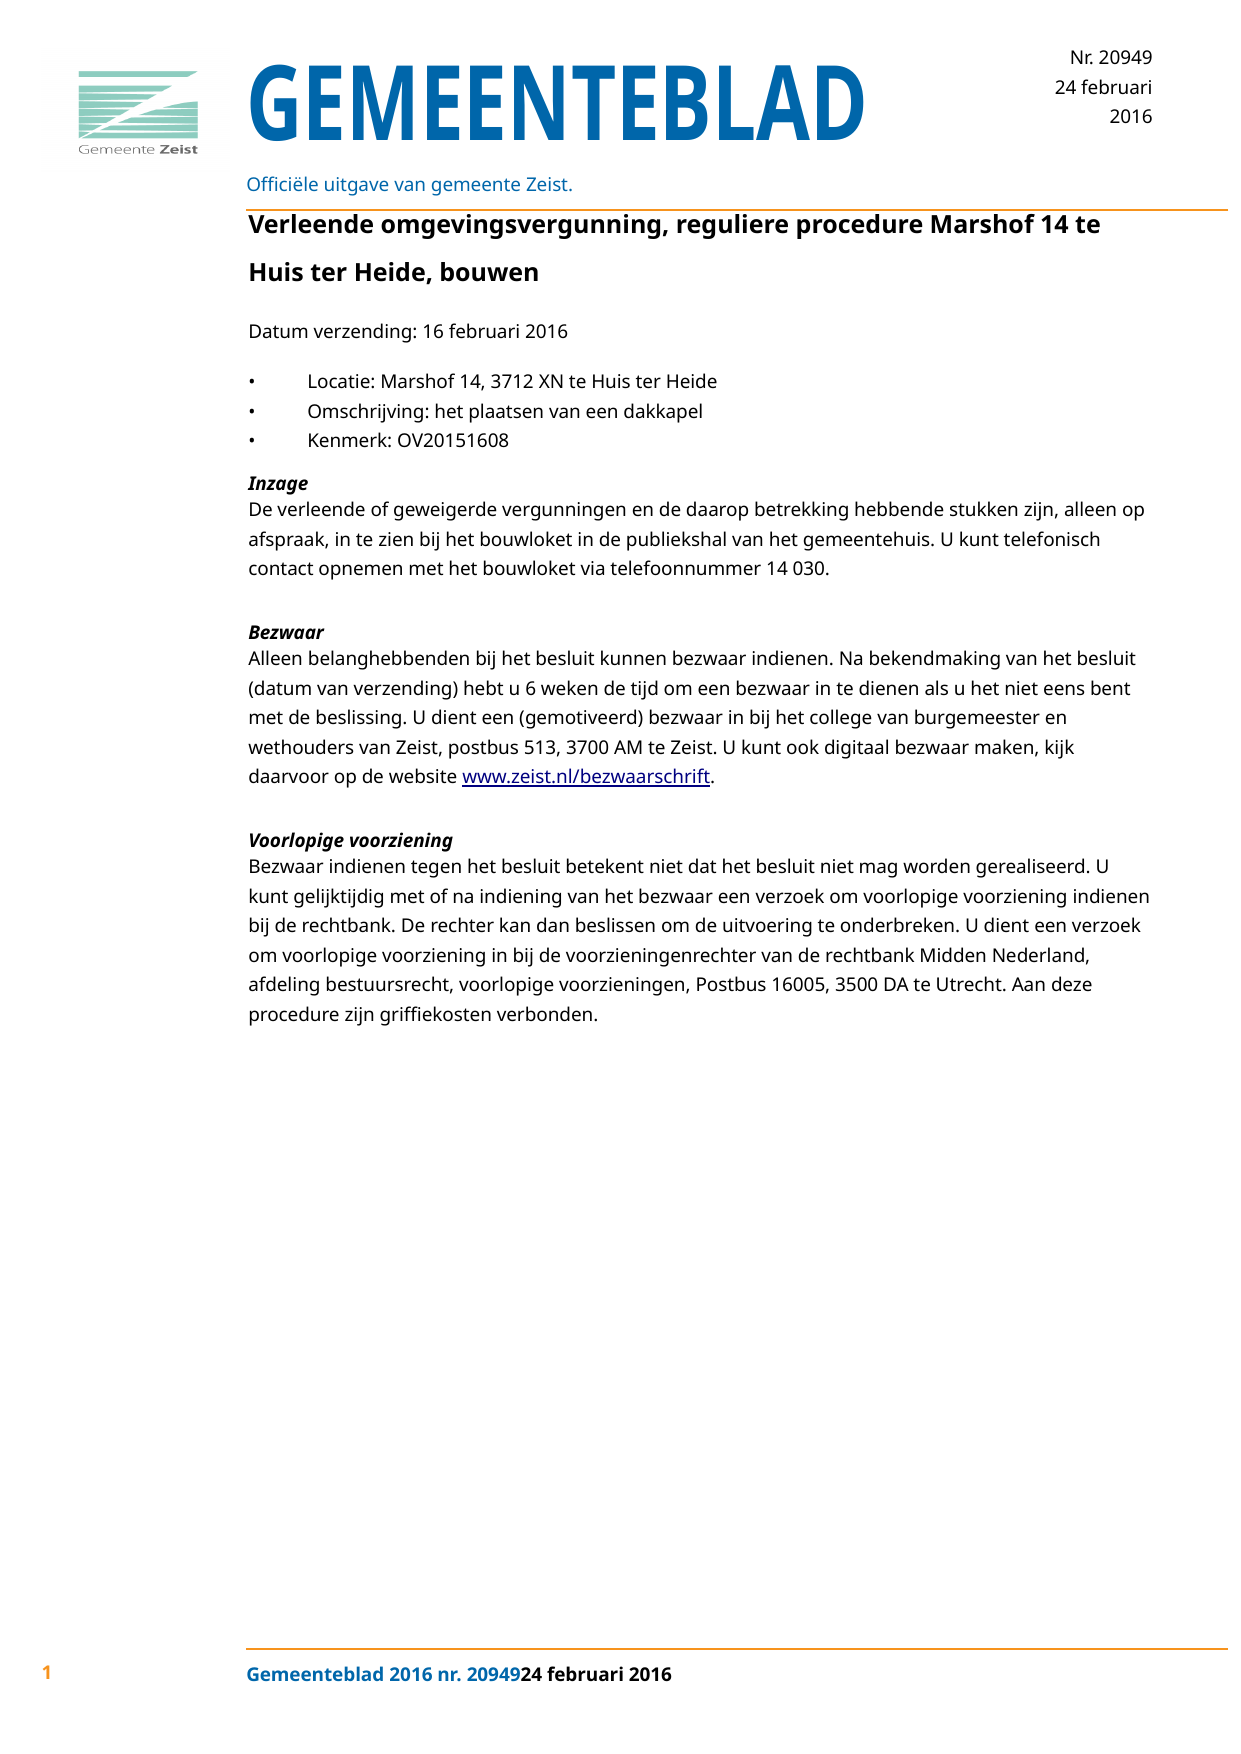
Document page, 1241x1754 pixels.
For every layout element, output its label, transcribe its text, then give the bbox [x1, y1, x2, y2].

list Omschrijving: het plaatsen van een dakkapel [248, 398, 1152, 424]
picture [41, 47, 231, 172]
list Locatie: Marshof 14, 3712 XN te Huis ter Heide [248, 368, 1152, 394]
text Inzage [248, 471, 1152, 496]
text Verleende omgevingsvergunning, reguliere procedure Marshof 14 te Huis ter Heide, bouwen [248, 211, 1152, 288]
text Bezwaar [248, 619, 1152, 645]
text Datum verzending: 16 februari 2016 [248, 318, 1152, 344]
text Bezwaar indienen tegen het besluit betekent niet dat het besluit niet mag worden gerealiseerd. U kunt gelijktijdig met of na indiening van het bezwaar een verzoek om voorlopige voorziening indienen bij de rechtbank. De rechter kan dan beslissen om de uitvoering te onderbreken. U dient een verzoek om voorlopige voorziening in bij de voorzieningenrechter van de rechtbank Midden Nederland, afdeling bestuursrecht, voorlopige voorzieningen, Postbus 16005, 3500 DA te Utrecht. Aan deze procedure zijn griffiekosten verbonden. [248, 853, 1152, 1027]
list Kenmerk: OV20151608 [248, 427, 1152, 453]
text De verleende of geweigerde vergunningen en de daarop betrekking hebbende stukken zijn, alleen op afspraak, in te zien bij het bouwloket in de publiekshal van het gemeentehuis. U kunt telefonisch contact opnemen met het bouwloket via telefoonnummer 14 030. [248, 496, 1152, 581]
text Alleen belanghebbenden bij het besluit kunnen bezwaar indienen. Na bekendmaking van het besluit (datum van verzending) hebt u 6 weken de tijd om een bezwaar in te dienen als u het niet eens bent met de beslissing. U dient een (gemotiveerd) bezwaar in bij het college van burgemeester en wethouders van Zeist, postbus 513, 3700 AM te Zeist. U kunt ook digitaal bezwaar maken, kijk daarvoor op de website www.zeist.nl/bezwaarschrift. [248, 645, 1152, 789]
text Voorlopige voorziening [248, 827, 1152, 853]
